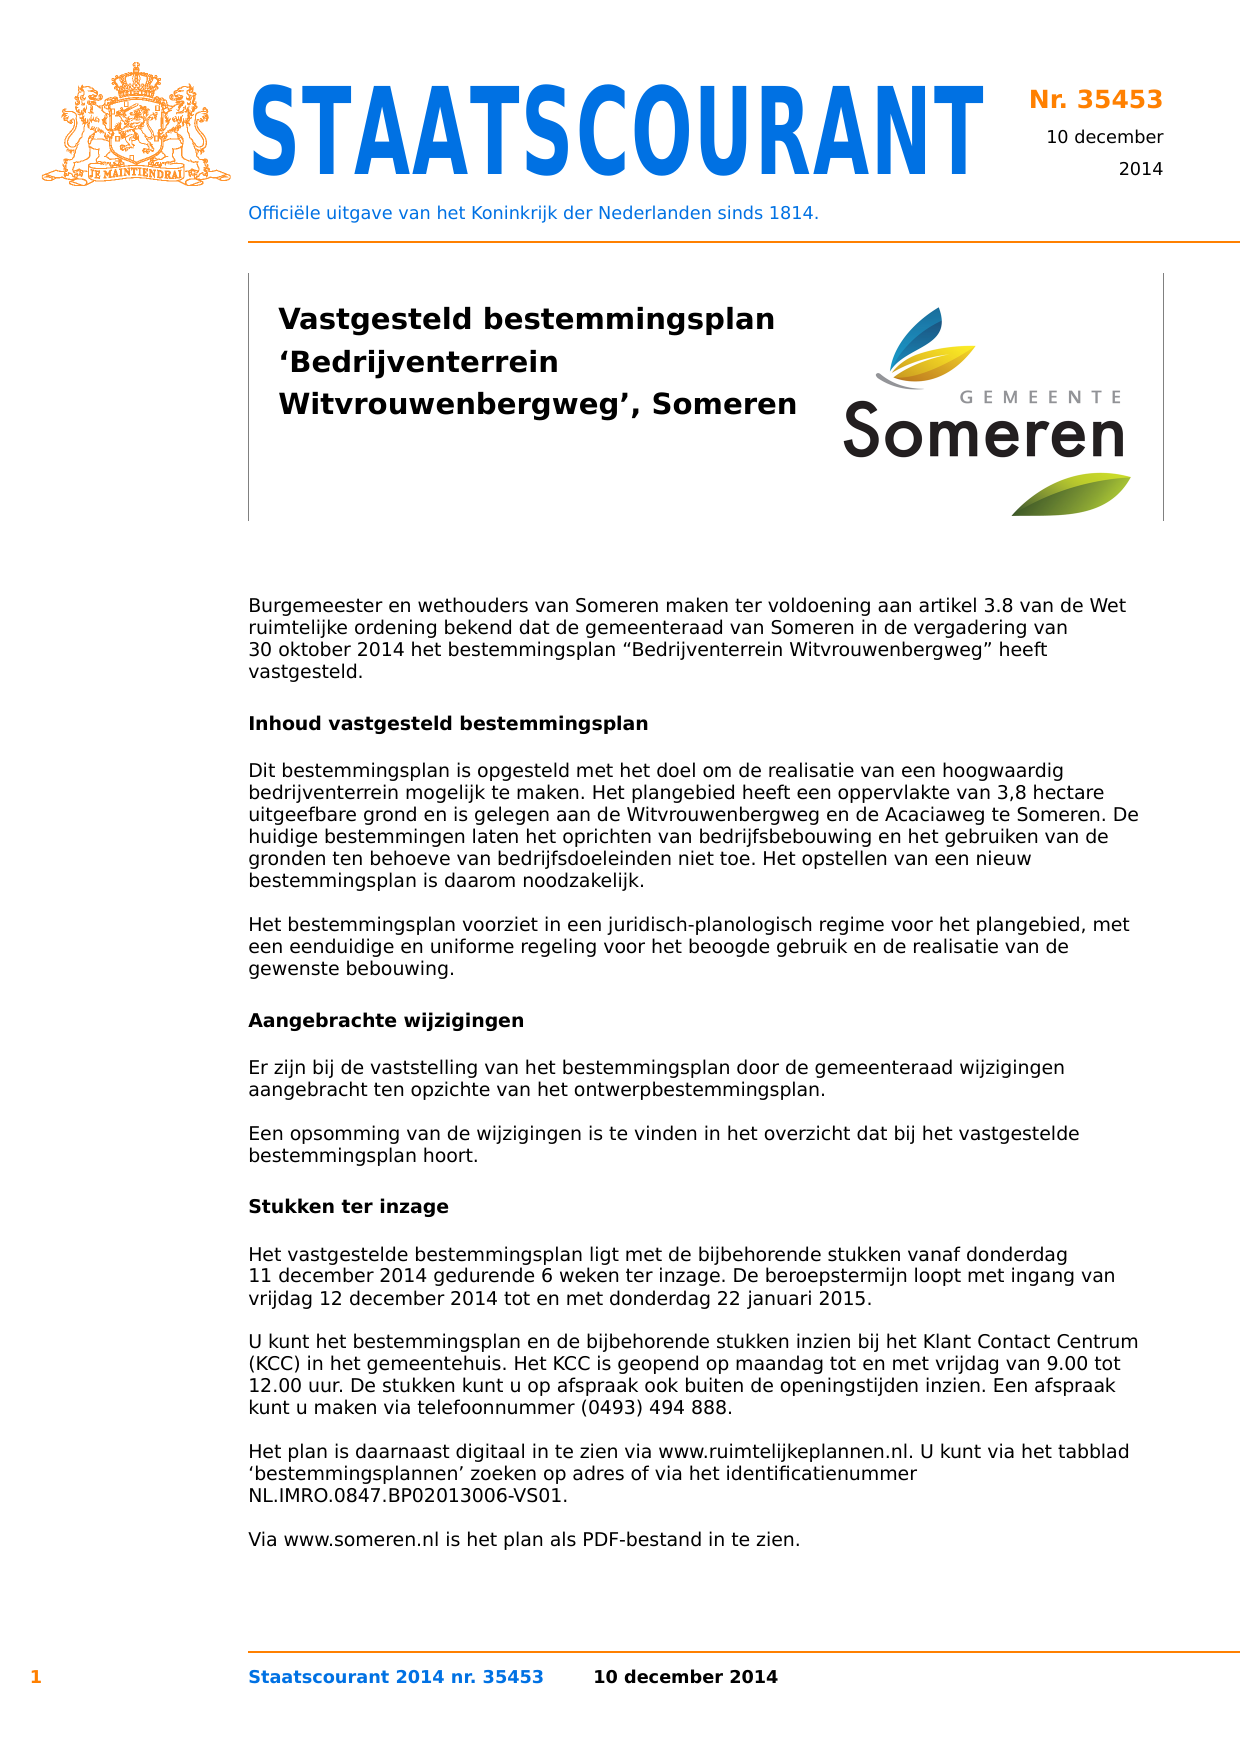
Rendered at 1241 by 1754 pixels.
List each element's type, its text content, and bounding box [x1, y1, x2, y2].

text Een opsomming van de wijzigingen is te vinden in het overzicht dat bij het vastgestelde bestemmingsplan hoort. [248, 1122, 1163, 1166]
subtitle Inhoud vastgesteld bestemmingsplan [248, 713, 1163, 735]
text Dit bestemmingsplan is opgesteld met het doel om de realisatie van een hoogwaardig bedrijventerrein mogelijk te maken. Het plangebied heeft een oppervlakte van 3,8 hectare uitgeefbare grond en is gelegen aan de Witvrouwenbergweg en de Acaciaweg te Someren. De huidige bestemmingen laten het oprichten van bedrijfsbebouwing en het gebruiken van de gronden ten behoeve van bedrijfsdoeleinden niet toe. Het opstellen van een nieuw bestemmingsplan is daarom noodzakelijk. [248, 760, 1163, 892]
table_cell Officiële uitgave van het Koninkrijk der Nederlanden sinds 1814. [248, 203, 1240, 241]
picture [838, 302, 1134, 521]
text Via www.someren.nl is het plan als PDF-bestand in te zien. [248, 1529, 1163, 1551]
table_header STAATSCOURANT [248, 62, 998, 203]
table_header Nr. 35453 [998, 62, 1240, 121]
subtitle Aangebrachte wijzigingen [248, 1010, 1163, 1032]
text U kunt het bestemmingsplan en de bijbehorende stukken inzien bij het Klant Contact Centrum (KCC) in het gemeentehuis. Het KCC is geopend op maandag tot en met vrijdag van 9.00 tot 12.00 uur. De stukken kunt u op afspraak ook buiten de openingstijden inzien. Een afspraak kunt u maken via telefoonnummer (0493) 494 888. [248, 1331, 1163, 1419]
table_header [25, 62, 248, 241]
subtitle Vastgesteld bestemmingsplan ‘Bedrijventerrein Witvrouwenbergweg’, Someren [249, 273, 1163, 521]
text Het plan is daarnaast digitaal in te zien via www.ruimtelijkeplannen.nl. U kunt via het tabblad ‘bestemmingsplannen’ zoeken op adres of via het identificatienummer NL.IMRO.0847.BP02013006-VS01. [248, 1441, 1163, 1507]
text Burgemeester en wethouders van Someren maken ter voldoening aan artikel 3.8 van de Wet ruimtelijke ordening bekend dat de gemeenteraad van Someren in de vergadering van 30 oktober 2014 het bestemmingsplan “Bedrijventerrein Witvrouwenbergweg” heeft vastgesteld. [248, 595, 1163, 683]
table_cell 10 december [998, 121, 1240, 153]
text Er zijn bij de vaststelling van het bestemmingsplan door de gemeenteraad wijzigingen aangebracht ten opzichte van het ontwerpbestemmingsplan. [248, 1057, 1163, 1101]
table_cell 2014 [998, 153, 1240, 203]
text Het bestemmingsplan voorziet in een juridisch-planologisch regime voor het plangebied, met een eenduidige en uniforme regeling voor het beoogde gebruik en de realisatie van de gewenste bebouwing. [248, 914, 1163, 980]
picture [41, 62, 231, 186]
subtitle Stukken ter inzage [248, 1196, 1163, 1218]
text Het vastgestelde bestemmingsplan ligt met de bijbehorende stukken vanaf donderdag 11 december 2014 gedurende 6 weken ter inzage. De beroepstermijn loopt met ingang van vrijdag 12 december 2014 tot en met donderdag 22 januari 2015. [248, 1243, 1163, 1309]
